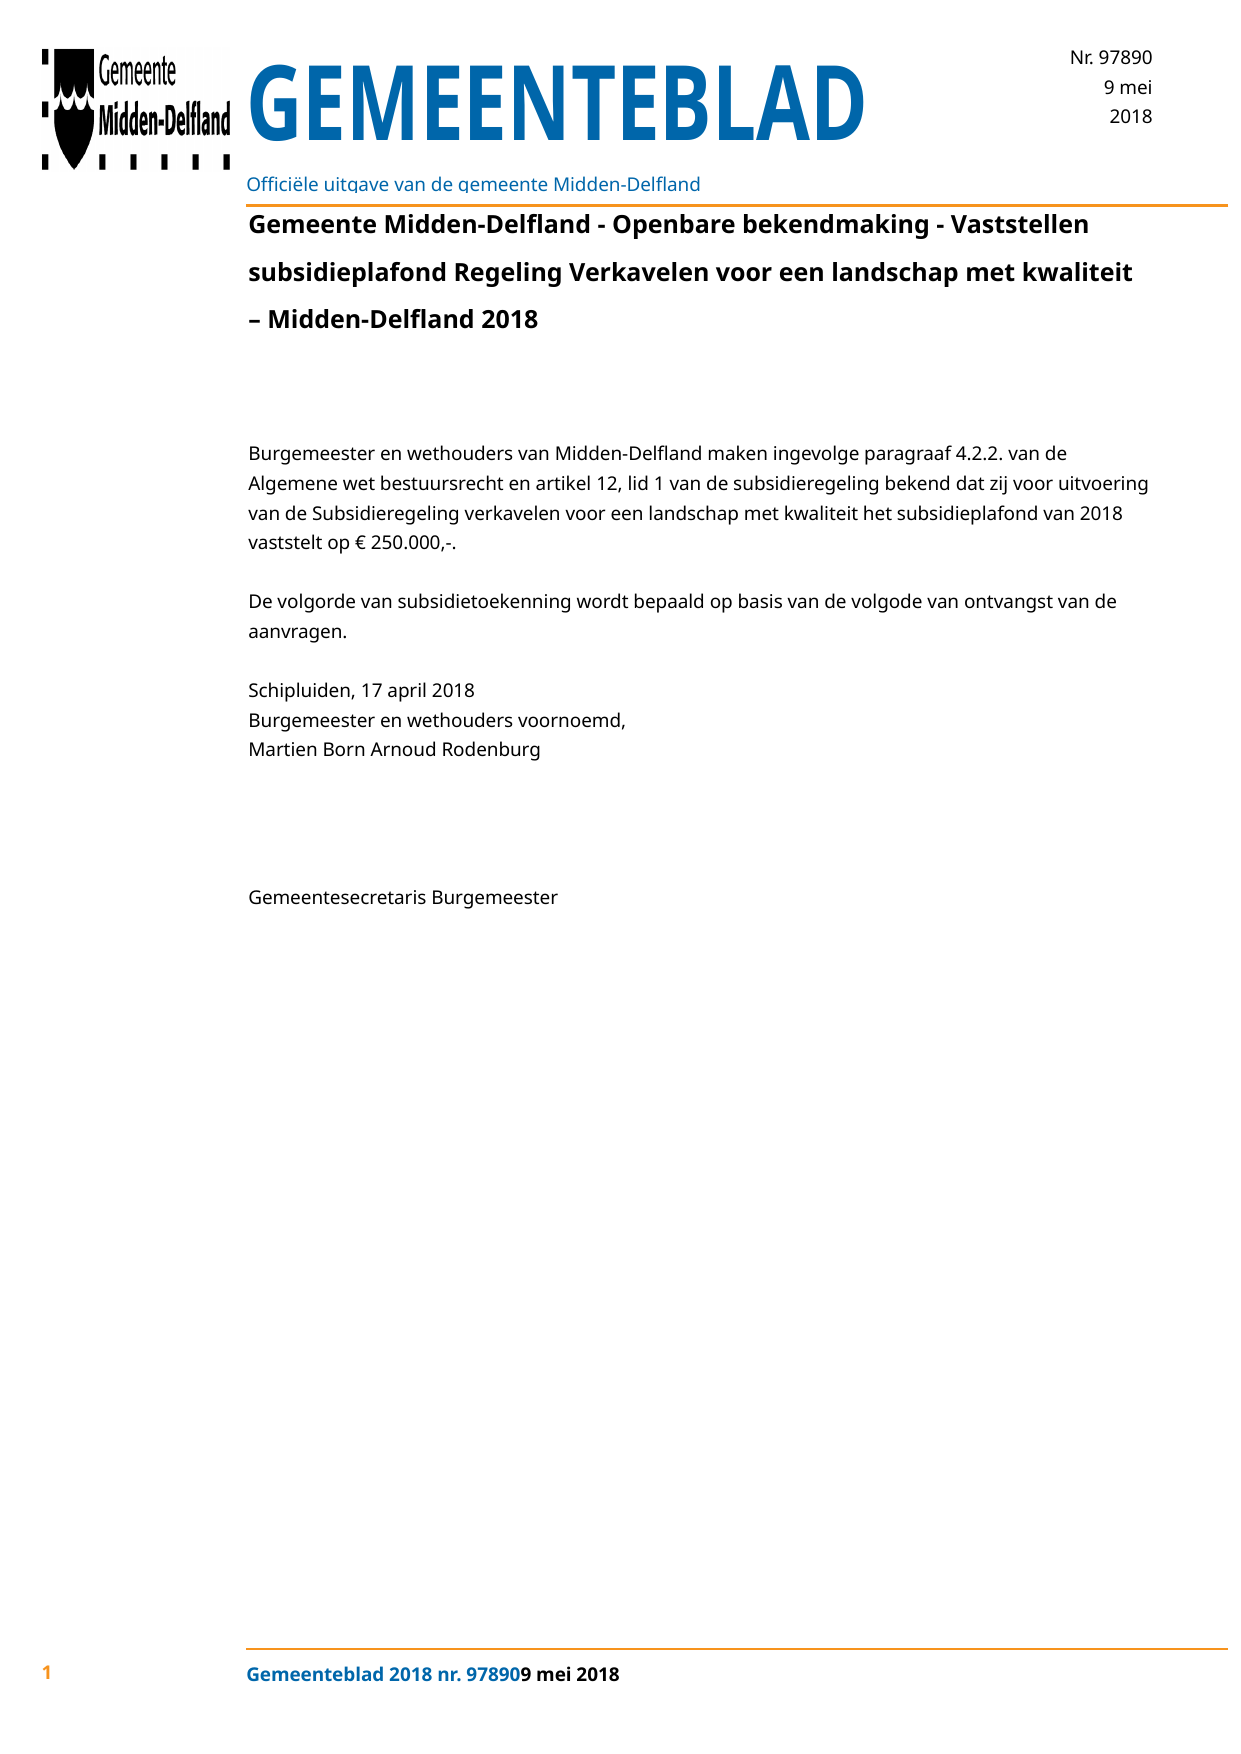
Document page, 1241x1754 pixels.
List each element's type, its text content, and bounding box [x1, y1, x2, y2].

text Burgemeester en wethouders voornoemd, [248, 707, 1152, 732]
text De volgorde van subsidietoekenning wordt bepaald op basis van de volgode van ontvangst van de aanvragen. [248, 588, 1152, 644]
text Gemeente Midden-Delfland - Openbare bekendmaking - Vaststellen subsidieplafond Regeling Verkavelen voor een landschap met kwaliteit – Midden-Delfland 2018 [248, 207, 1152, 336]
text Schipluiden, 17 april 2018 [248, 677, 1152, 703]
text Gemeentesecretaris Burgemeester [248, 884, 1152, 910]
text Martien Born Arnoud Rodenburg [248, 736, 1152, 762]
picture [41, 47, 231, 172]
text Burgemeester en wethouders van Midden-Delfland maken ingevolge paragraaf 4.2.2. van de Algemene wet bestuursrecht en artikel 12, lid 1 van de subsidieregeling bekend dat zij voor uitvoering van de Subsidieregeling verkavelen voor een landschap met kwaliteit het subsidieplafond van 2018 vaststelt op € 250.000,-. [248, 441, 1152, 555]
